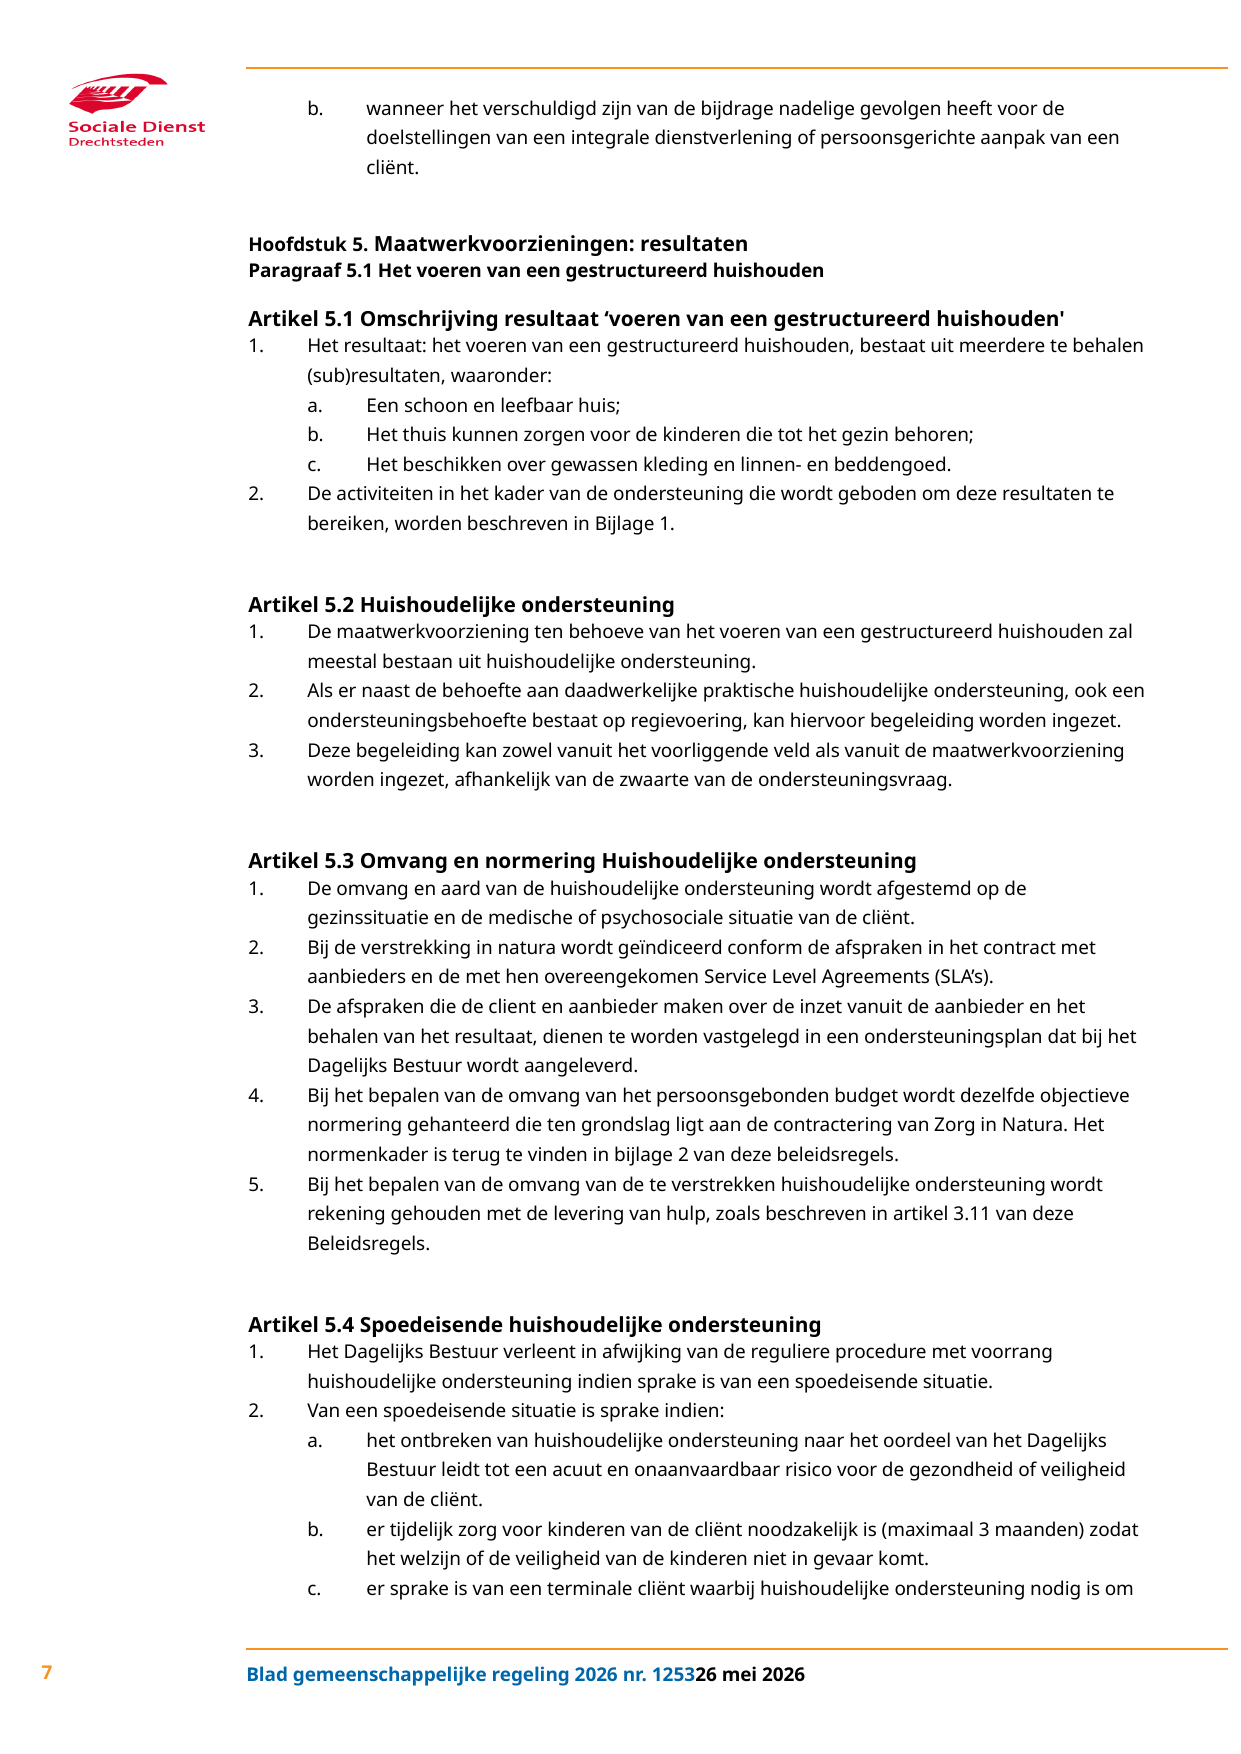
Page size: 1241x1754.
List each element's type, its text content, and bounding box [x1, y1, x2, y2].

list er sprake is van een terminale cliënt waarbij huishoudelijke ondersteuning nodig is om [307, 1575, 1152, 1601]
list Het Dagelijks Bestuur verleent in afwijking van de reguliere procedure met voorrang huishoudelijke ondersteuning indien sprake is van een spoedeisende situatie. [248, 1338, 1152, 1394]
list De omvang en aard van de huishoudelijke ondersteuning wordt afgestemd op de gezinssituatie en de medische of psychosociale situatie van de cliënt. [248, 875, 1152, 930]
list Bij het bepalen van de omvang van de te verstrekken huishoudelijke ondersteuning wordt rekening gehouden met de levering van hulp, zoals beschreven in artikel 3.11 van deze Beleidsregels. [248, 1171, 1152, 1256]
list Een schoon en leefbaar huis; [307, 392, 1152, 417]
text Artikel 5.2 Huishoudelijke ondersteuning [248, 590, 1152, 618]
list Bij het bepalen van de omvang van het persoonsgebonden budget wordt dezelfde objectieve normering gehanteerd die ten grondslag ligt aan de contractering van Zorg in Natura. Het normenkader is terug te vinden in bijlage 2 van deze beleidsregels. [248, 1082, 1152, 1167]
text Paragraaf 5.1 Het voeren van een gestructureerd huishouden [248, 258, 1152, 283]
text Artikel 5.3 Omvang en normering Huishoudelijke ondersteuning [248, 846, 1152, 875]
list Van een spoedeisende situatie is sprake indien: [248, 1397, 1152, 1423]
list Het resultaat: het voeren van een gestructureerd huishouden, bestaat uit meerdere te behalen (sub)resultaten, waaronder: [248, 333, 1152, 388]
text Artikel 5.4 Spoedeisende huishoudelijke ondersteuning [248, 1310, 1152, 1338]
list De afspraken die de client en aanbieder maken over de inzet vanuit de aanbieder en het behalen van het resultaat, dienen te worden vastgelegd in een ondersteuningsplan dat bij het Dagelijks Bestuur wordt aangeleverd. [248, 993, 1152, 1078]
list Bij de verstrekking in natura wordt geïndiceerd conform de afspraken in het contract met aanbieders en de met hen overeengekomen Service Level Agreements (SLA’s). [248, 934, 1152, 989]
list Deze begeleiding kan zowel vanuit het voorliggende veld als vanuit de maatwerkvoorziening worden ingezet, afhankelijk van de zwaarte van de ondersteuningsvraag. [248, 737, 1152, 792]
list Het beschikken over gewassen kleding en linnen- en beddengoed. [307, 451, 1152, 477]
text Hoofdstuk 5. Maatwerkvoorzieningen: resultaten [248, 229, 1152, 258]
picture [41, 47, 231, 172]
list De maatwerkvoorziening ten behoeve van het voeren van een gestructureerd huishouden zal meestal bestaan uit huishoudelijke ondersteuning. [248, 618, 1152, 674]
list het ontbreken van huishoudelijke ondersteuning naar het oordeel van het Dagelijks Bestuur leidt tot een acuut en onaanvaardbaar risico voor de gezondheid of veiligheid van de cliënt. [307, 1427, 1152, 1512]
list De activiteiten in het kader van de ondersteuning die wordt geboden om deze resultaten te bereiken, worden beschreven in Bijlage 1. [248, 481, 1152, 536]
text Artikel 5.1 Omschrijving resultaat ‘voeren van een gestructureerd huishouden' [248, 304, 1152, 333]
list wanneer het verschuldigd zijn van de bijdrage nadelige gevolgen heeft voor de doelstellingen van een integrale dienstverlening of persoonsgerichte aanpak van een cliënt. [307, 95, 1152, 180]
list Het thuis kunnen zorgen voor de kinderen die tot het gezin behoren; [307, 421, 1152, 447]
list Als er naast de behoefte aan daadwerkelijke praktische huishoudelijke ondersteuning, ook een ondersteuningsbehoefte bestaat op regievoering, kan hiervoor begeleiding worden ingezet. [248, 678, 1152, 733]
list er tijdelijk zorg voor kinderen van de cliënt noodzakelijk is (maximaal 3 maanden) zodat het welzijn of de veiligheid van de kinderen niet in gevaar komt. [307, 1516, 1152, 1571]
